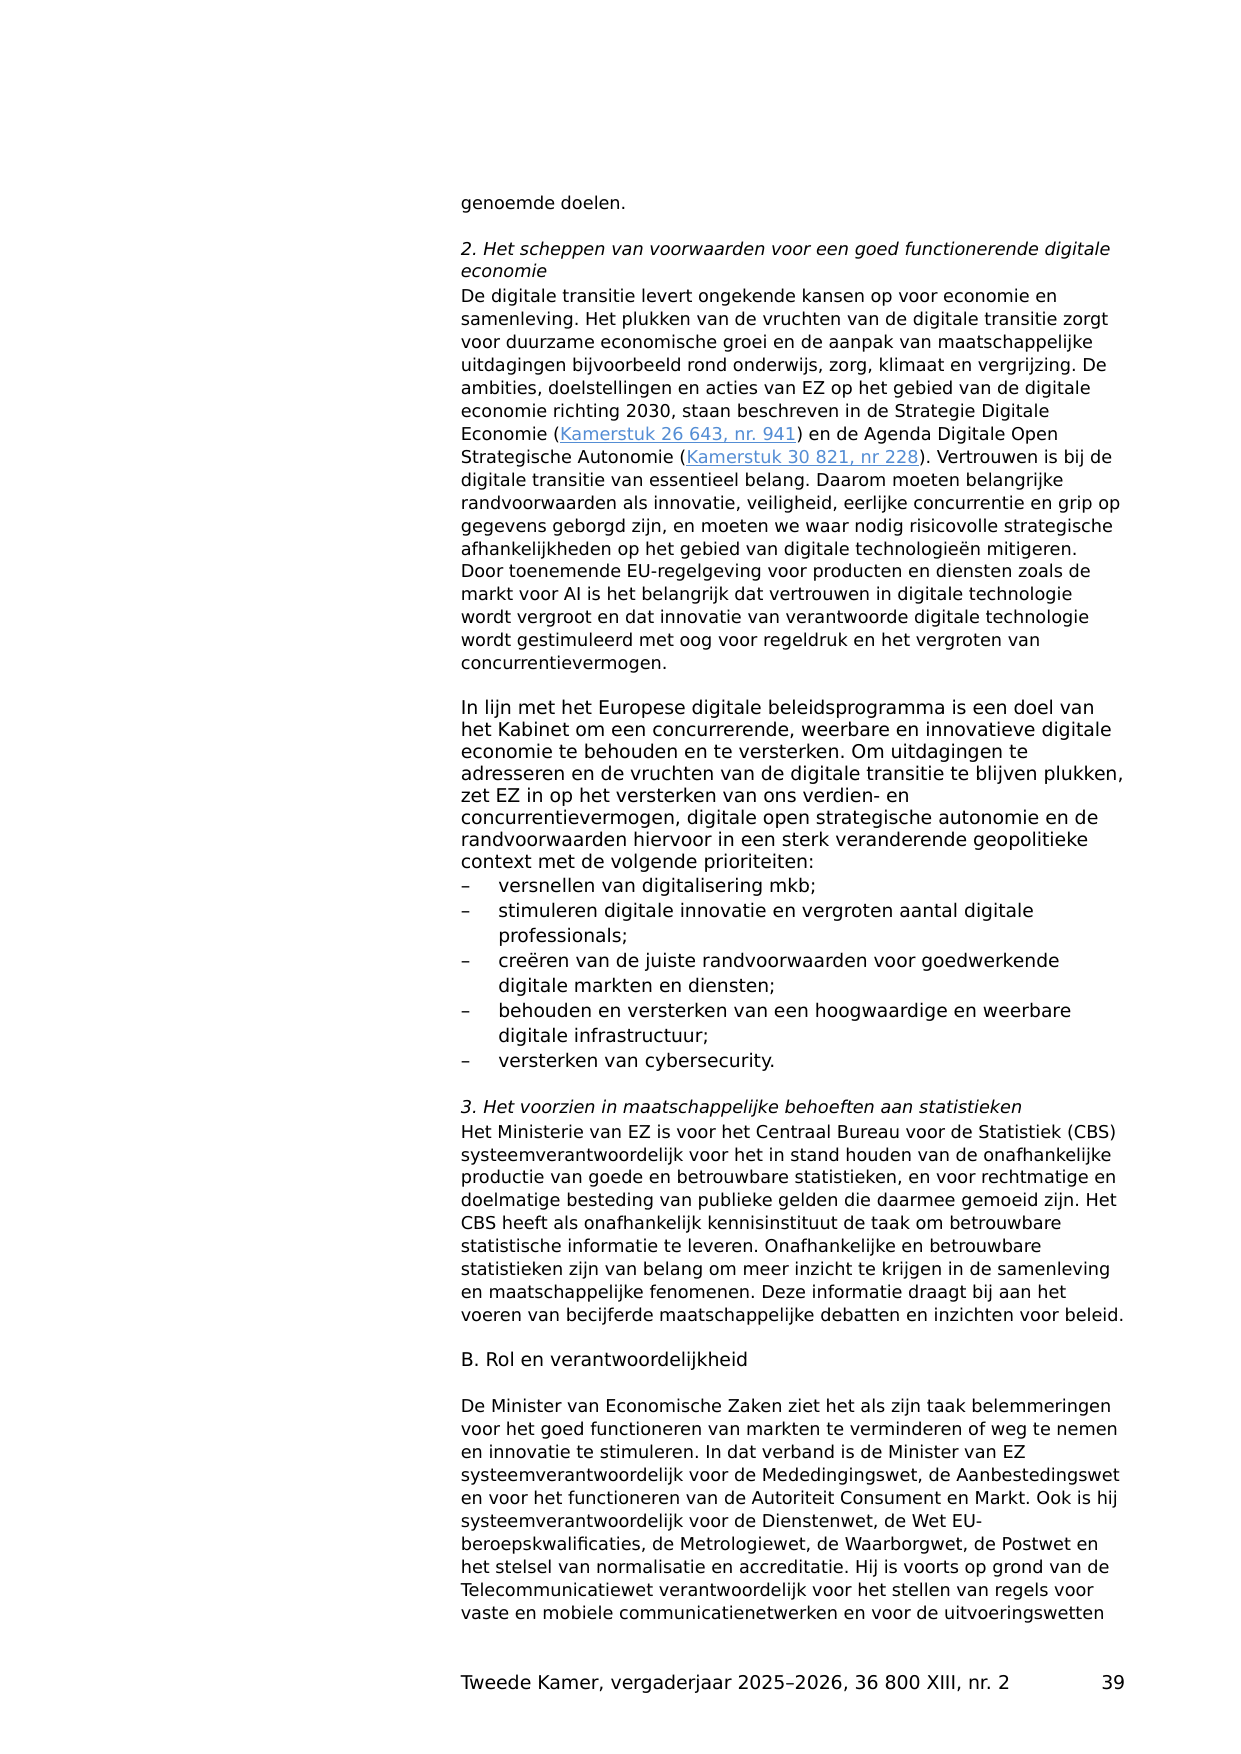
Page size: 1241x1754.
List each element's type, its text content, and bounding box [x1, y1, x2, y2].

text 2. Het scheppen van voorwaarden voor een goed functionerende digitale economie [461, 237, 1125, 282]
list stimuleren digitale innovatie en vergroten aantal digitale professionals; [461, 898, 1125, 948]
text 3. Het voorzien in maatschappelijke behoeften aan statistieken [461, 1095, 1125, 1118]
title B. Rol en verantwoordelijkheid [461, 1349, 1125, 1371]
list versnellen van digitalisering mkb; [461, 873, 1125, 898]
list behouden en versterken van een hoogwaardige en weerbare digitale infrastructuur; [461, 998, 1125, 1048]
list creëren van de juiste randvoorwaarden voor goedwerkende digitale markten en diensten; [461, 948, 1125, 998]
text genoemde doelen. [461, 191, 1125, 214]
text Het Ministerie van EZ is voor het Centraal Bureau voor de Statistiek (CBS) systeemverantwoordelijk voor het in stand houden van de onafhankelijke productie van goede en betrouwbare statistieken, en voor rechtmatige en doelmatige besteding van publieke gelden die daarmee gemoeid zijn. Het CBS heeft als onafhankelijk kennisinstituut de taak om betrouwbare statistische informatie te leveren. Onafhankelijke en betrouwbare statistieken zijn van belang om meer inzicht te krijgen in de samenleving en maatschappelijke fenomenen. Deze informatie draagt bij aan het voeren van becijferde maatschappelijke debatten en inzichten voor beleid. [461, 1120, 1125, 1326]
text De Minister van Economische Zaken ziet het als zijn taak belemmeringen voor het goed functioneren van markten te verminderen of weg te nemen en innovatie te stimuleren. In dat verband is de Minister van EZ systeemverantwoordelijk voor de Mededingingswet, de Aanbestedingswet en voor het functioneren van de Autoriteit Consument en Markt. Ook is hij systeemverantwoordelijk voor de Dienstenwet, de Wet EU-beroepskwalificaties, de Metrologiewet, de Waarborgwet, de Postwet en het stelsel van normalisatie en accreditatie. Hij is voorts op grond van de Telecommunicatiewet verantwoordelijk voor het stellen van regels voor vaste en mobiele communicatienetwerken en voor de uitvoeringswetten [461, 1394, 1125, 1624]
text De digitale transitie levert ongekende kansen op voor economie en samenleving. Het plukken van de vruchten van de digitale transitie zorgt voor duurzame economische groei en de aanpak van maatschappelijke uitdagingen bijvoorbeeld rond onderwijs, zorg, klimaat en vergrijzing. De ambities, doelstellingen en acties van EZ op het gebied van de digitale economie richting 2030, staan beschreven in de Strategie Digitale Economie (Kamerstuk 26 643, nr. 941) en de Agenda Digitale Open Strategische Autonomie (Kamerstuk 30 821, nr 228). Vertrouwen is bij de digitale transitie van essentieel belang. Daarom moeten belangrijke randvoorwaarden als innovatie, veiligheid, eerlijke concurrentie en grip op gegevens geborgd zijn, en moeten we waar nodig risicovolle strategische afhankelijkheden op het gebied van digitale technologieën mitigeren. Door toenemende EU-regelgeving voor producten en diensten zoals de markt voor AI is het belangrijk dat vertrouwen in digitale technologie wordt vergroot en dat innovatie van verantwoorde digitale technologie wordt gestimuleerd met oog voor regeldruk en het vergroten van concurrentievermogen. [461, 284, 1125, 674]
list versterken van cybersecurity. [461, 1048, 1125, 1073]
text In lijn met het Europese digitale beleidsprogramma is een doel van het Kabinet om een concurrerende, weerbare en innovatieve digitale economie te behouden en te versterken. Om uitdagingen te adresseren en de vruchten van de digitale transitie te blijven plukken, zet EZ in op het versterken van ons verdien- en concurrentievermogen, digitale open strategische autonomie en de randvoorwaarden hiervoor in een sterk veranderende geopolitieke context met de volgende prioriteiten: [461, 697, 1125, 873]
